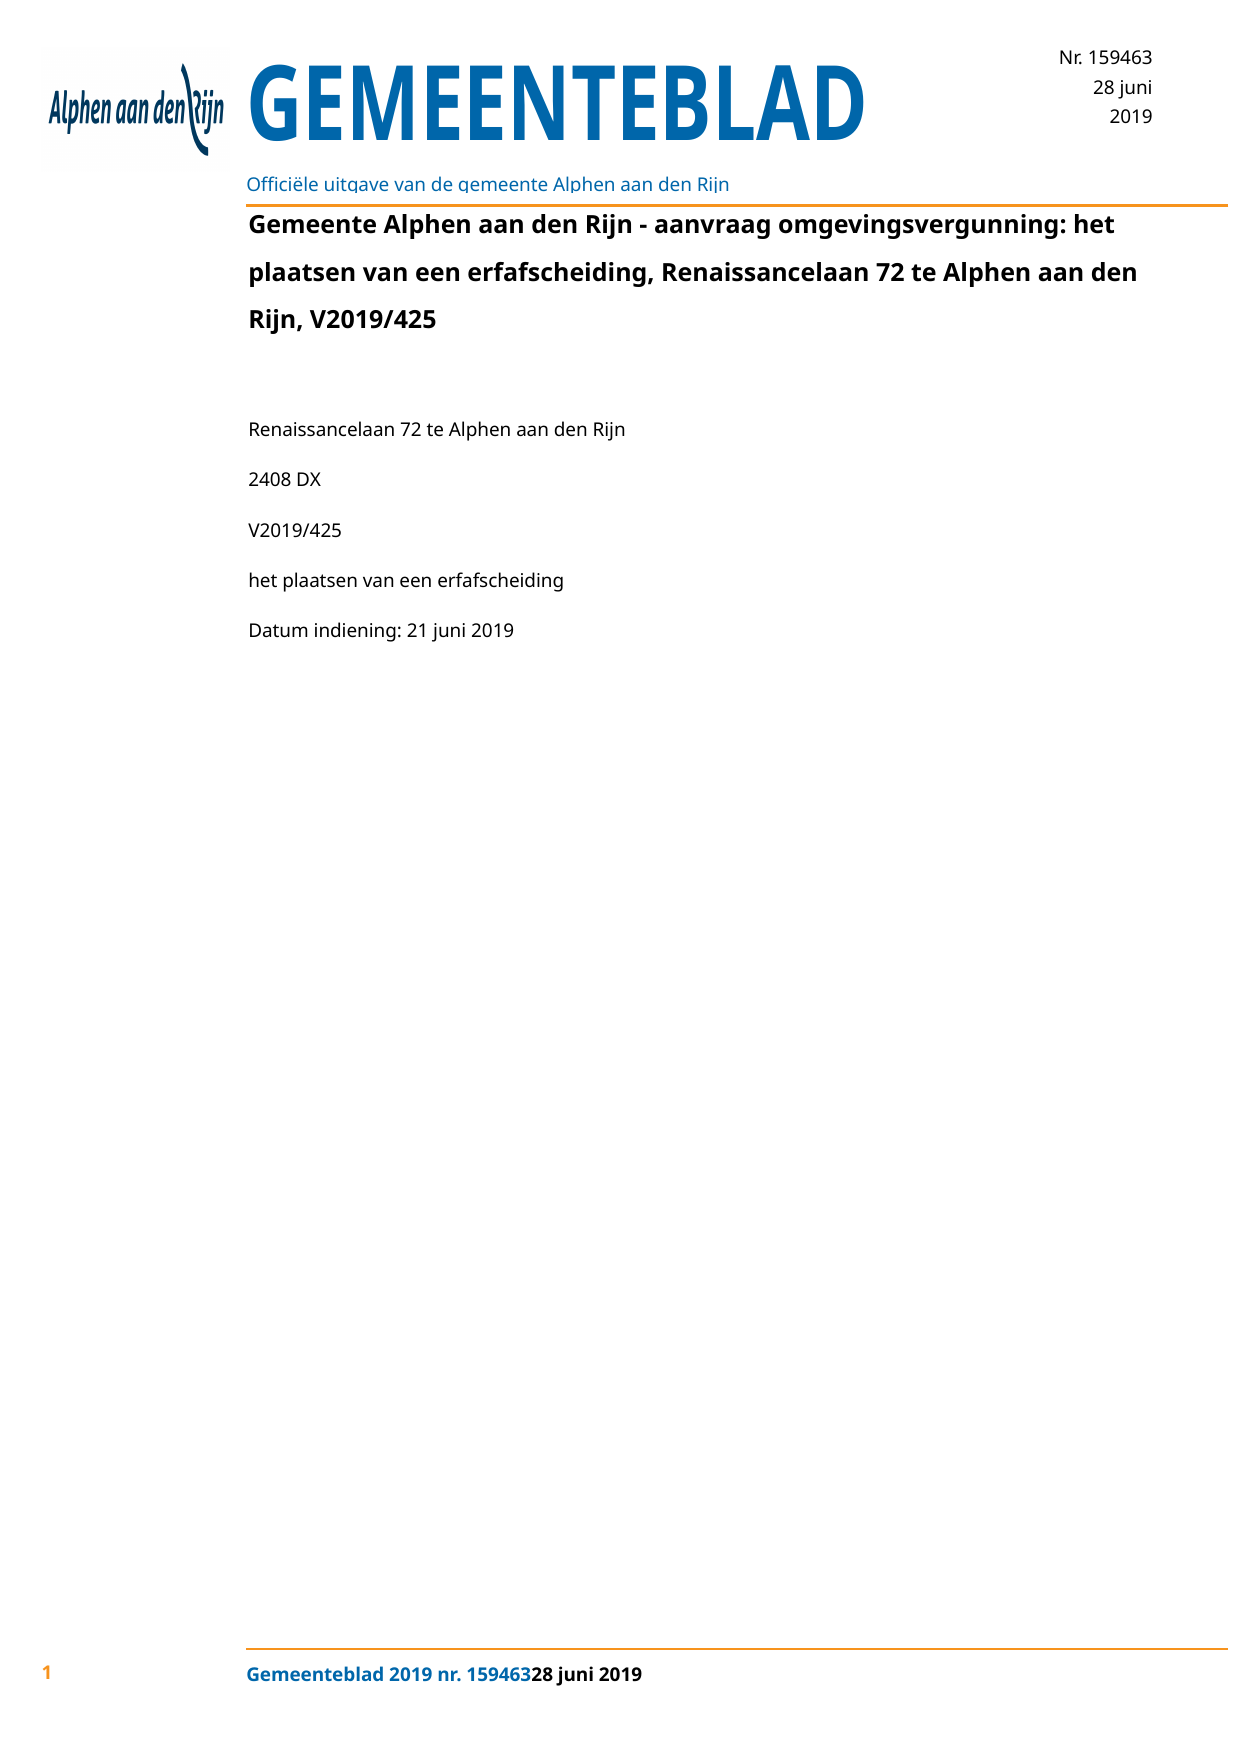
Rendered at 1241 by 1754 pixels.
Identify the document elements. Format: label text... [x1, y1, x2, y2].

text 2408 DX [248, 466, 1152, 492]
text V2019/425 [248, 517, 1152, 542]
text Datum indiening: 21 juni 2019 [248, 618, 1152, 643]
text Renaissancelaan 72 te Alphen aan den Rijn [248, 416, 1152, 442]
picture [41, 47, 231, 172]
text het plaatsen van een erfafscheiding [248, 567, 1152, 593]
text Gemeente Alphen aan den Rijn - aanvraag omgevingsvergunning: het plaatsen van een erfafscheiding, Renaissancelaan 72 te Alphen aan den Rijn, V2019/425 [248, 207, 1152, 336]
